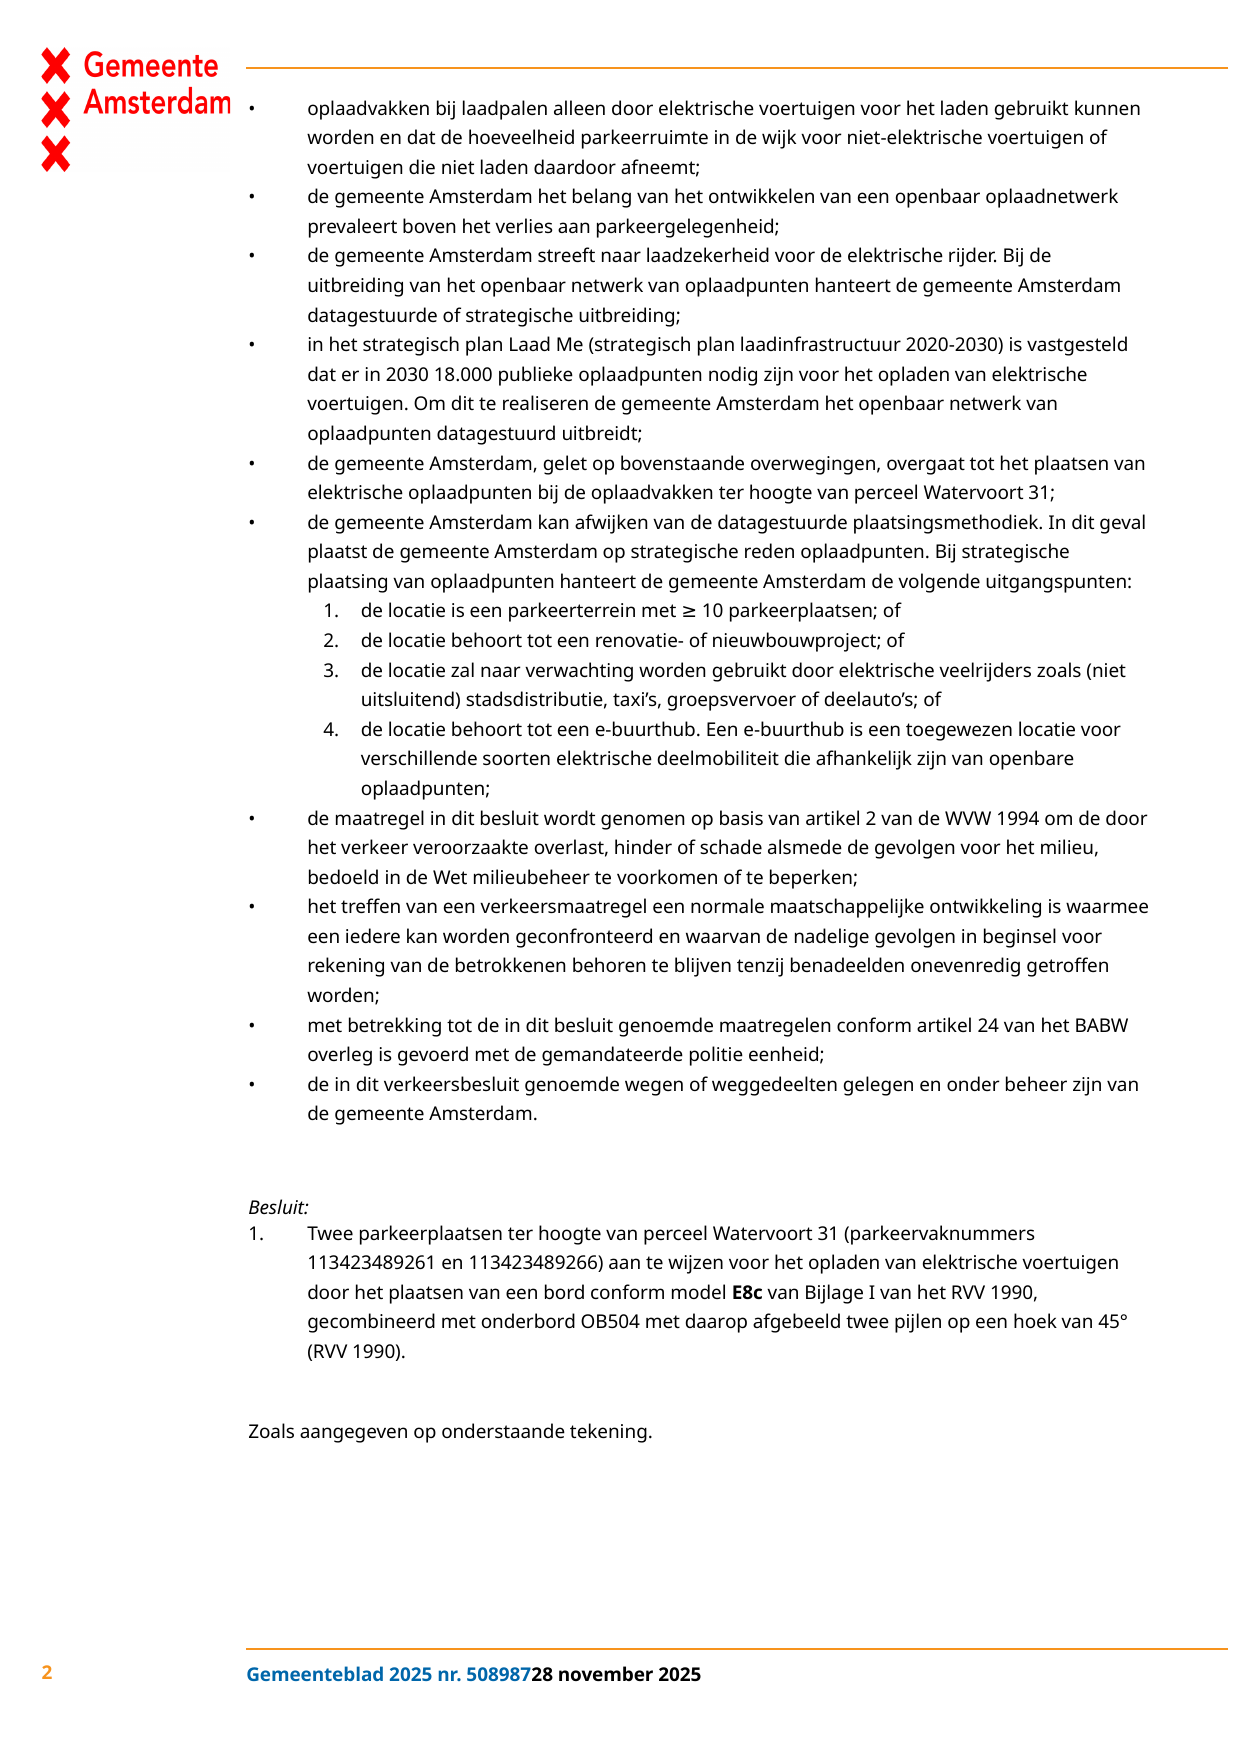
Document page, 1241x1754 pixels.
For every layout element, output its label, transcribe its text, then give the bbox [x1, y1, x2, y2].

list de gemeente Amsterdam streeft naar laadzekerheid voor de elektrische rijder. Bij de uitbreiding van het openbaar netwerk van oplaadpunten hanteert de gemeente Amsterdam datagestuurde of strategische uitbreiding; [248, 243, 1152, 328]
list de gemeente Amsterdam kan afwijken van de datagestuurde plaatsingsmethodiek. In dit geval plaatst de gemeente Amsterdam op strategische reden oplaadpunten. Bij strategische plaatsing van oplaadpunten hanteert de gemeente Amsterdam de volgende uitgangspunten: [248, 509, 1152, 594]
list de locatie behoort tot een renovatie- of nieuwbouwproject; of [323, 627, 1152, 653]
list oplaadvakken bij laadpalen alleen door elektrische voertuigen voor het laden gebruikt kunnen worden en dat de hoeveelheid parkeerruimte in de wijk voor niet-elektrische voertuigen of voertuigen die niet laden daardoor afneemt; [248, 95, 1152, 180]
list de locatie behoort tot een e-buurthub. Een e-buurthub is een toegewezen locatie voor verschillende soorten elektrische deelmobiliteit die afhankelijk zijn van openbare oplaadpunten; [323, 716, 1152, 801]
list in het strategisch plan Laad Me (strategisch plan laadinfrastructuur 2020-2030) is vastgesteld dat er in 2030 18.000 publieke oplaadpunten nodig zijn voor het opladen van elektrische voertuigen. Om dit te realiseren de gemeente Amsterdam het openbaar netwerk van oplaadpunten datagestuurd uitbreidt; [248, 331, 1152, 446]
list de in dit verkeersbesluit genoemde wegen of weggedeelten gelegen en onder beheer zijn van de gemeente Amsterdam. [248, 1071, 1152, 1126]
text Besluit: [248, 1194, 1152, 1220]
text Zoals aangegeven op onderstaande tekening. [248, 1418, 1152, 1444]
list de gemeente Amsterdam het belang van het ontwikkelen van een openbaar oplaadnetwerk prevaleert boven het verlies aan parkeergelegenheid; [248, 183, 1152, 239]
list de locatie zal naar verwachting worden gebruikt door elektrische veelrijders zoals (niet uitsluitend) stadsdistributie, taxi’s, groepsvervoer of deelauto’s; of [323, 657, 1152, 712]
list het treffen van een verkeersmaatregel een normale maatschappelijke ontwikkeling is waarmee een iedere kan worden geconfronteerd en waarvan de nadelige gevolgen in beginsel voor rekening van de betrokkenen behoren te blijven tenzij benadeelden onevenredig getroffen worden; [248, 893, 1152, 1008]
list de gemeente Amsterdam, gelet op bovenstaande overwegingen, overgaat tot het plaatsen van elektrische oplaadpunten bij de oplaadvakken ter hoogte van perceel Watervoort 31; [248, 450, 1152, 505]
list de maatregel in dit besluit wordt genomen op basis van artikel 2 van de WVW 1994 om de door het verkeer veroorzaakte overlast, hinder of schade alsmede de gevolgen voor het milieu, bedoeld in de Wet milieubeheer te voorkomen of te beperken; [248, 805, 1152, 890]
list Twee parkeerplaatsen ter hoogte van perceel Watervoort 31 (parkeervaknummers 113423489261 en 113423489266) aan te wijzen voor het opladen van elektrische voertuigen door het plaatsen van een bord conform model E8c van Bijlage I van het RVV 1990, gecombineerd met onderbord OB504 met daarop afgebeeld twee pijlen op een hoek van 45° (RVV 1990). [248, 1220, 1152, 1364]
picture [41, 47, 231, 172]
list de locatie is een parkeerterrein met ≥ 10 parkeerplaatsen; of [323, 598, 1152, 623]
list met betrekking tot de in dit besluit genoemde maatregelen conform artikel 24 van het BABW overleg is gevoerd met de gemandateerde politie eenheid; [248, 1012, 1152, 1067]
